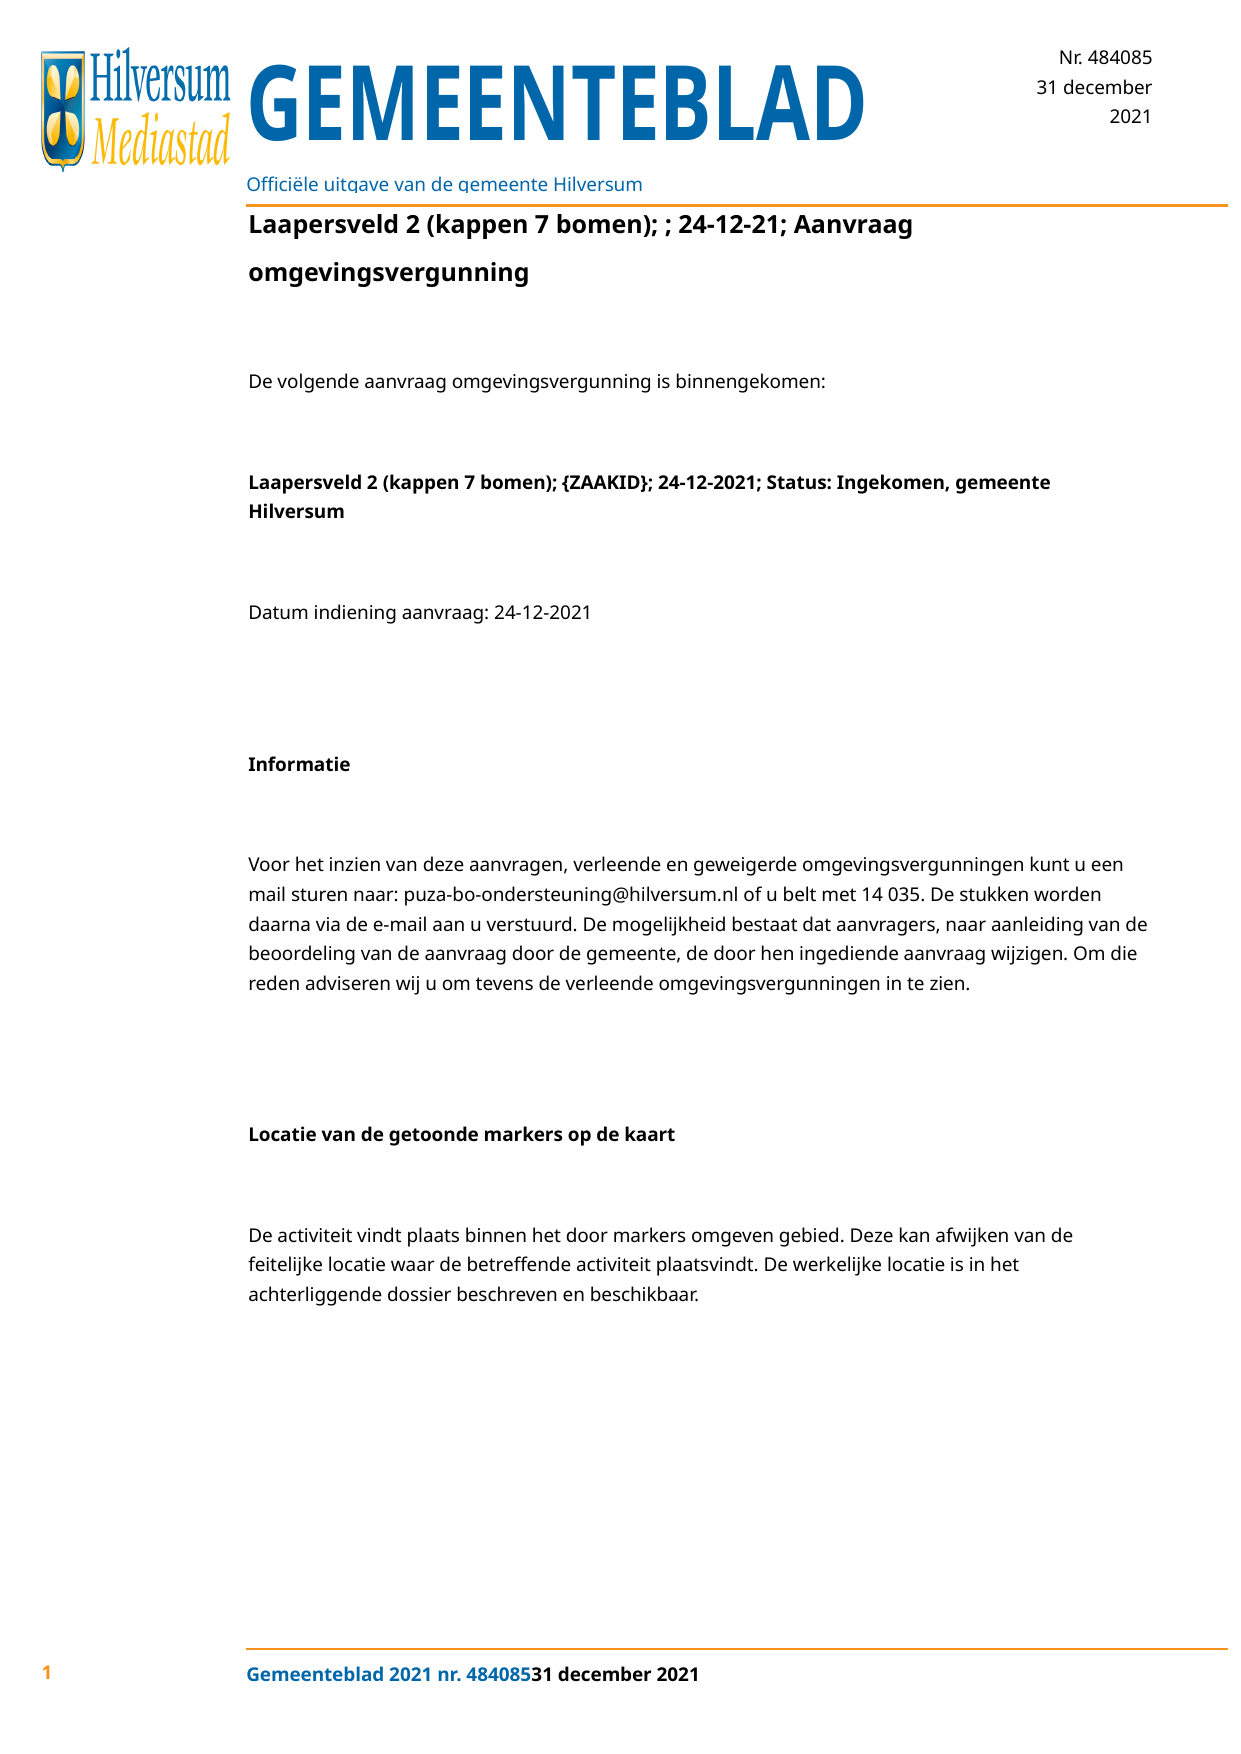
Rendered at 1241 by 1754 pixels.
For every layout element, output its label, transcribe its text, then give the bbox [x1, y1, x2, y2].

text Datum indiening aanvraag: 24-12-2021 [248, 599, 1152, 625]
text Laapersveld 2 (kappen 7 bomen); {ZAAKID}; 24-12-2021; Status: Ingekomen, gemeente Hilversum [248, 469, 1152, 524]
text De volgende aanvraag omgevingsvergunning is binnengekomen: [248, 368, 1152, 394]
text Informatie [248, 751, 1152, 777]
text Locatie van de getoonde markers op de kaart [248, 1121, 1152, 1147]
text Laapersveld 2 (kappen 7 bomen); ; 24-12-21; Aanvraag omgevingsvergunning [248, 207, 1152, 288]
text Voor het inzien van deze aanvragen, verleende en geweigerde omgevingsvergunningen kunt u een mail sturen naar: puza-bo-ondersteuning@hilversum.nl of u belt met 14 035. De stukken worden daarna via de e-mail aan u verstuurd. De mogelijkheid bestaat dat aanvragers, naar aanleiding van de beoordeling van de aanvraag door de gemeente, de door hen ingediende aanvraag wijzigen. Om die reden adviseren wij u om tevens de verleende omgevingsvergunningen in te zien. [248, 852, 1152, 996]
text De activiteit vindt plaats binnen het door markers omgeven gebied. Deze kan afwijken van de feitelijke locatie waar de betreffende activiteit plaatsvindt. De werkelijke locatie is in het achterliggende dossier beschreven en beschikbaar. [248, 1222, 1152, 1307]
picture [41, 47, 231, 172]
